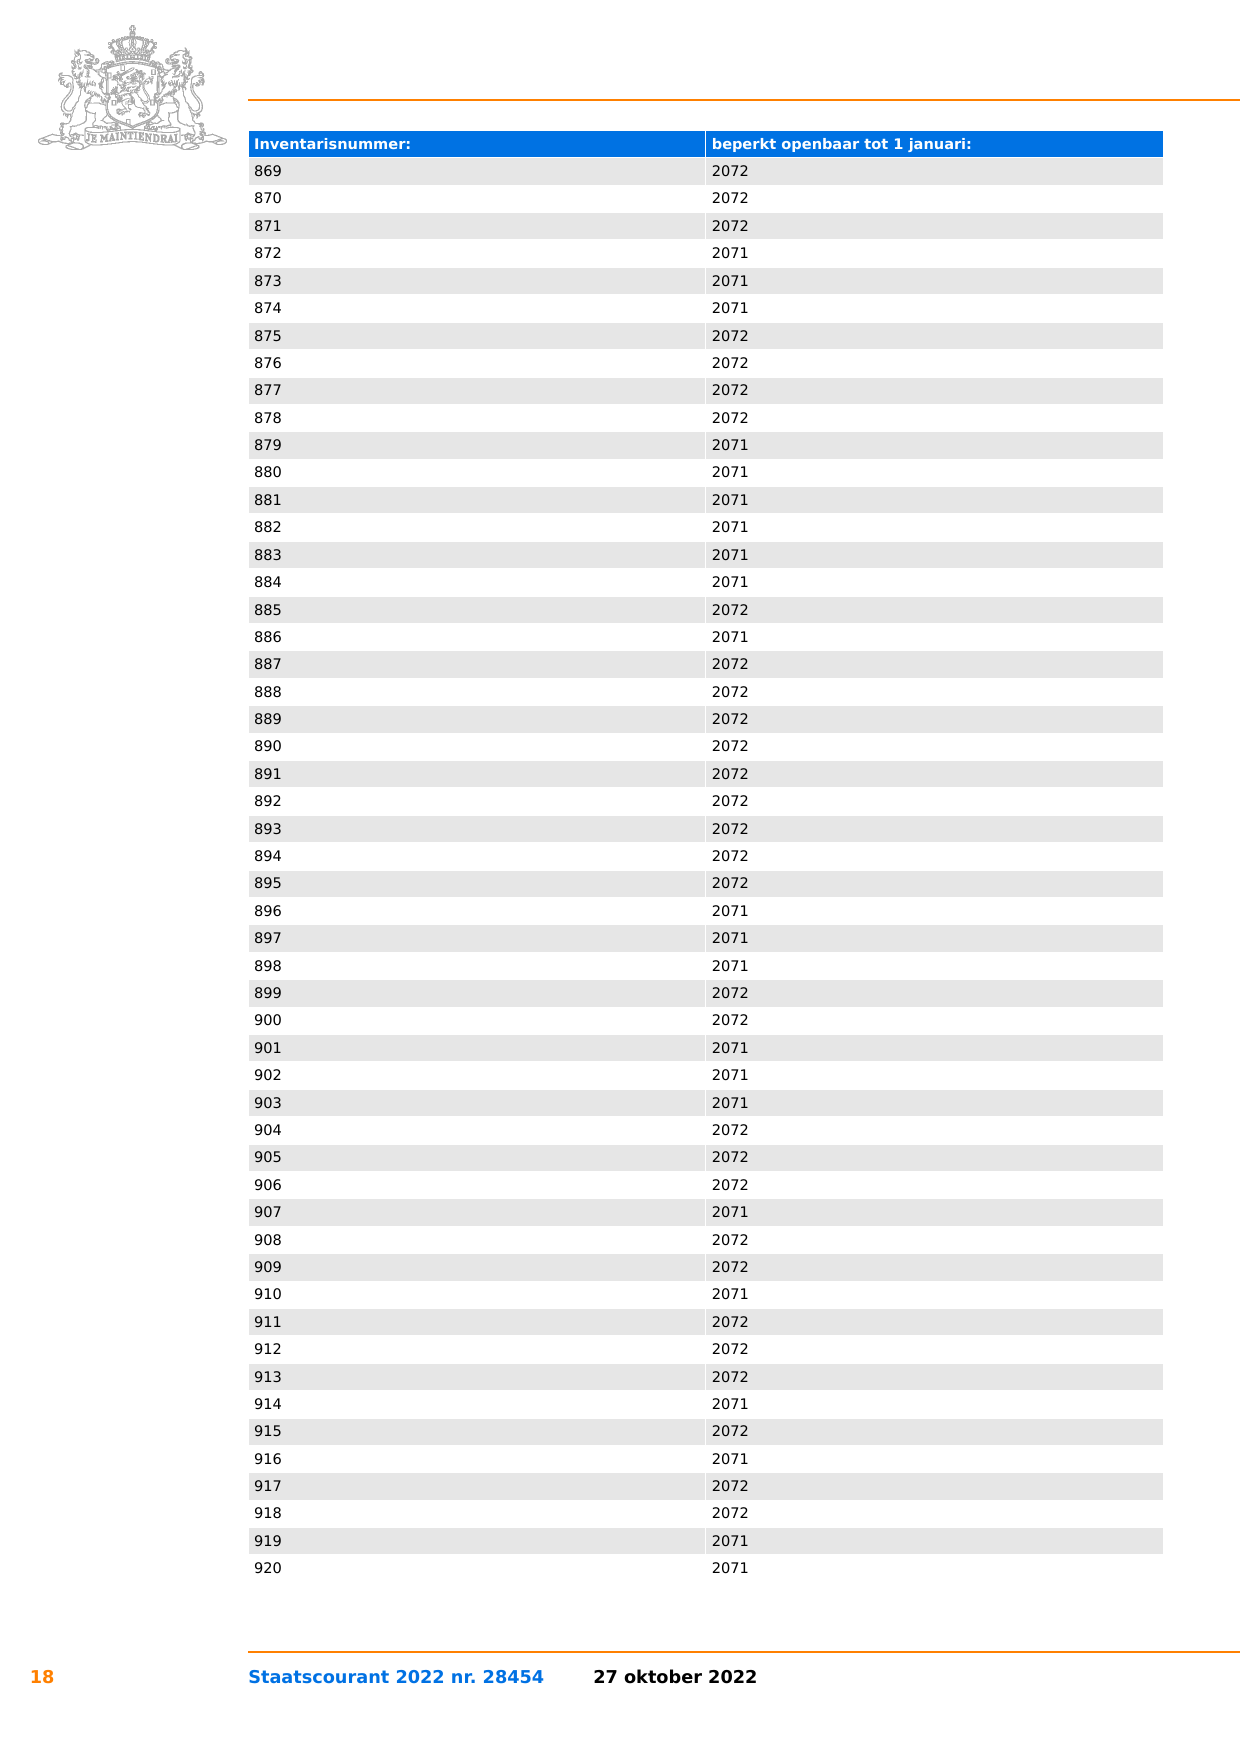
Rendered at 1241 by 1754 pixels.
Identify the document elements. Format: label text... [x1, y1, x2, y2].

table_cell 869 [249, 158, 705, 185]
table_cell 876 [249, 350, 705, 376]
table_cell 903 [249, 1090, 705, 1116]
table_cell 886 [249, 624, 705, 650]
table_cell 912 [249, 1336, 705, 1363]
table_cell 884 [249, 569, 705, 596]
table_cell 882 [249, 515, 705, 541]
table_cell 879 [249, 432, 705, 459]
table_cell 2072 [706, 1008, 1163, 1034]
table_cell 2072 [706, 679, 1163, 705]
picture [38, 25, 227, 150]
table_cell 2071 [706, 1063, 1163, 1089]
table_cell 910 [249, 1282, 705, 1308]
table_cell 2071 [706, 624, 1163, 650]
table_cell 920 [249, 1556, 705, 1582]
table_cell 2072 [706, 186, 1163, 212]
table_cell 870 [249, 186, 705, 212]
table_cell 911 [249, 1309, 705, 1335]
table_cell 2072 [706, 651, 1163, 678]
table_cell 2072 [706, 1336, 1163, 1363]
table_cell 2072 [706, 1309, 1163, 1335]
table_cell 2072 [706, 1501, 1163, 1527]
table_cell 904 [249, 1117, 705, 1143]
table_cell 913 [249, 1364, 705, 1390]
table_cell 872 [249, 241, 705, 267]
table_cell 892 [249, 789, 705, 815]
table_cell 2071 [706, 1528, 1163, 1554]
table_cell 2072 [706, 350, 1163, 376]
table_cell 908 [249, 1227, 705, 1253]
table_cell 2071 [706, 460, 1163, 486]
table_cell 877 [249, 378, 705, 404]
table_cell 2072 [706, 980, 1163, 1007]
table_cell 2072 [706, 597, 1163, 623]
table_cell 898 [249, 953, 705, 979]
table_cell 878 [249, 405, 705, 431]
table_cell 2072 [706, 158, 1163, 185]
table_cell 2072 [706, 1172, 1163, 1198]
table_cell 2072 [706, 1473, 1163, 1500]
table_cell 2071 [706, 241, 1163, 267]
table_cell 871 [249, 213, 705, 239]
table_cell 874 [249, 295, 705, 322]
table_cell 896 [249, 898, 705, 924]
table_cell 889 [249, 706, 705, 733]
table_cell 887 [249, 651, 705, 678]
table_cell 2071 [706, 1035, 1163, 1061]
table_cell 2072 [706, 1117, 1163, 1143]
table_cell 2071 [706, 542, 1163, 568]
table_cell 2071 [706, 953, 1163, 979]
table_cell 906 [249, 1172, 705, 1198]
table_cell 915 [249, 1419, 705, 1445]
table_cell 2071 [706, 898, 1163, 924]
table_cell 897 [249, 925, 705, 952]
table_cell 914 [249, 1391, 705, 1417]
table_cell 909 [249, 1254, 705, 1281]
table_cell 917 [249, 1473, 705, 1500]
table_cell 2072 [706, 816, 1163, 842]
table_cell 2071 [706, 569, 1163, 596]
table_cell 2071 [706, 295, 1163, 322]
table_cell 2072 [706, 871, 1163, 897]
table_cell 2071 [706, 1391, 1163, 1417]
table_header beperkt openbaar tot 1 januari: [706, 131, 1163, 157]
table_cell 2071 [706, 1556, 1163, 1582]
table_cell 2072 [706, 789, 1163, 815]
table_cell 907 [249, 1199, 705, 1226]
table_cell 916 [249, 1446, 705, 1472]
table_cell 2072 [706, 706, 1163, 733]
table_cell 2071 [706, 432, 1163, 459]
table_cell 880 [249, 460, 705, 486]
table_cell 918 [249, 1501, 705, 1527]
table_cell 890 [249, 734, 705, 760]
table_cell 2072 [706, 405, 1163, 431]
table_cell 2072 [706, 323, 1163, 349]
table_cell 894 [249, 843, 705, 869]
table_cell 900 [249, 1008, 705, 1034]
table_cell 895 [249, 871, 705, 897]
table_cell 2071 [706, 1282, 1163, 1308]
table_cell 2072 [706, 1364, 1163, 1390]
table_cell 2071 [706, 925, 1163, 952]
table_cell 883 [249, 542, 705, 568]
table_cell 2072 [706, 213, 1163, 239]
table_cell 2071 [706, 1446, 1163, 1472]
table_cell 905 [249, 1145, 705, 1171]
table_cell 2072 [706, 734, 1163, 760]
table_cell 2071 [706, 487, 1163, 513]
table_cell 901 [249, 1035, 705, 1061]
table_cell 2072 [706, 378, 1163, 404]
table_cell 2071 [706, 268, 1163, 294]
table_cell 919 [249, 1528, 705, 1554]
table_cell 2071 [706, 1090, 1163, 1116]
table_cell 888 [249, 679, 705, 705]
table_cell 2072 [706, 1227, 1163, 1253]
table_cell 2072 [706, 761, 1163, 787]
table_cell 881 [249, 487, 705, 513]
table_cell 2071 [706, 1199, 1163, 1226]
table_cell 2072 [706, 843, 1163, 869]
table_cell 2072 [706, 1419, 1163, 1445]
table_cell 893 [249, 816, 705, 842]
table_cell 891 [249, 761, 705, 787]
table_cell 899 [249, 980, 705, 1007]
table_cell 2071 [706, 515, 1163, 541]
table_cell 2072 [706, 1254, 1163, 1281]
table_cell 902 [249, 1063, 705, 1089]
table_cell 885 [249, 597, 705, 623]
table_cell 875 [249, 323, 705, 349]
table_header Inventarisnummer: [249, 131, 705, 157]
table_cell 873 [249, 268, 705, 294]
table_cell 2072 [706, 1145, 1163, 1171]
